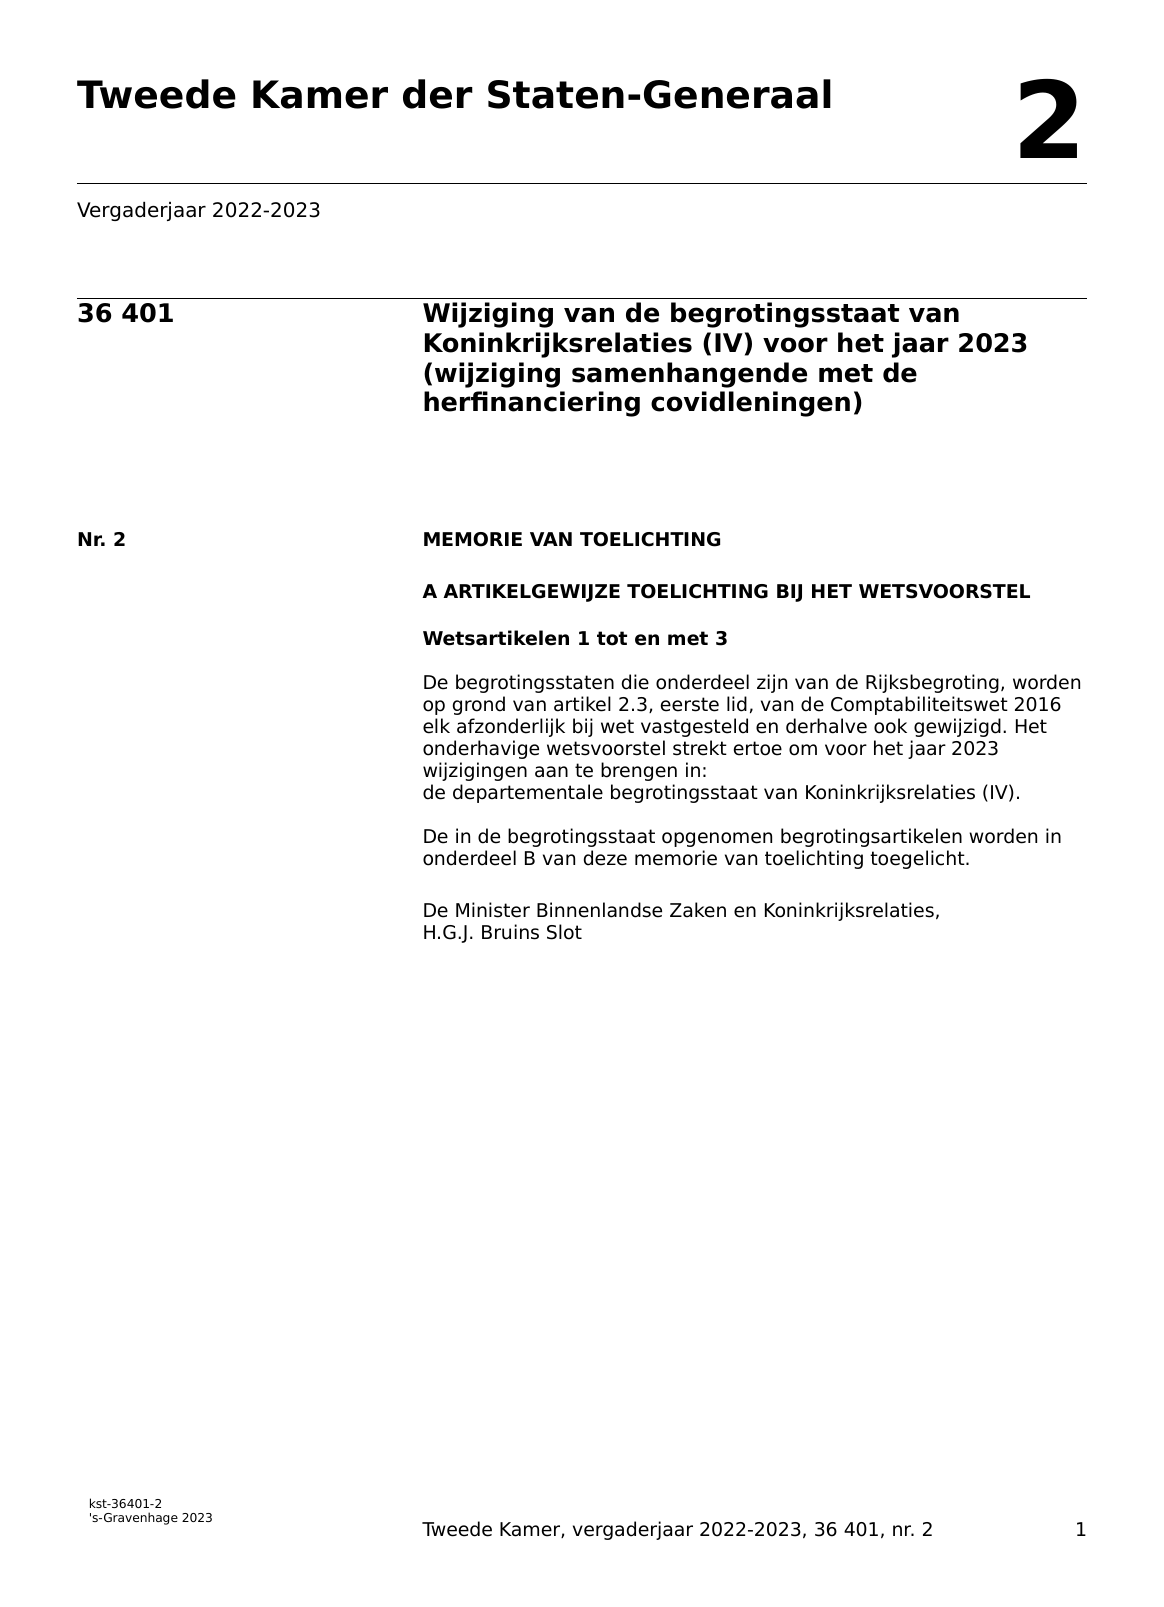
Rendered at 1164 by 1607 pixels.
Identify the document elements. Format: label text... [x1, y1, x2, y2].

table_header Tweede Kamer der Staten-Generaal [77, 59, 886, 183]
table_cell Vergaderjaar 2022-2023 [77, 184, 1087, 298]
text kst-36401-2 [88, 1497, 323, 1511]
text 's-Gravenhage 2023 [88, 1511, 323, 1525]
text de departementale begrotingsstaat van Koninkrijksrelaties (IV). [422, 782, 1087, 804]
subtitle Nr. 2 MEMORIE VAN TOELICHTING [77, 529, 1087, 551]
subtitle A ARTIKELGEWIJZE TOELICHTING BIJ HET WETSVOORSTEL [422, 581, 1087, 603]
subtitle 36 401 Wijziging van de begrotingsstaat van Koninkrijksrelaties (IV) voor het jaar 2023 (wijziging samenhangende met de herfinanciering covidleningen) [77, 299, 1087, 418]
table_header 2 [886, 59, 1087, 183]
text De in de begrotingsstaat opgenomen begrotingsartikelen worden in onderdeel B van deze memorie van toelichting toegelicht. [422, 826, 1087, 870]
subtitle Wetsartikelen 1 tot en met 3 [422, 628, 1087, 650]
text De Minister Binnenlandse Zaken en Koninkrijksrelaties, H.G.J. Bruins Slot [422, 900, 1087, 944]
text De begrotingsstaten die onderdeel zijn van de Rijksbegroting, worden op grond van artikel 2.3, eerste lid, van de Comptabiliteitswet 2016 elk afzonderlijk bij wet vastgesteld en derhalve ook gewijzigd. Het onderhavige wetsvoorstel strekt ertoe om voor het jaar 2023 wijzigingen aan te brengen in: [422, 672, 1087, 782]
